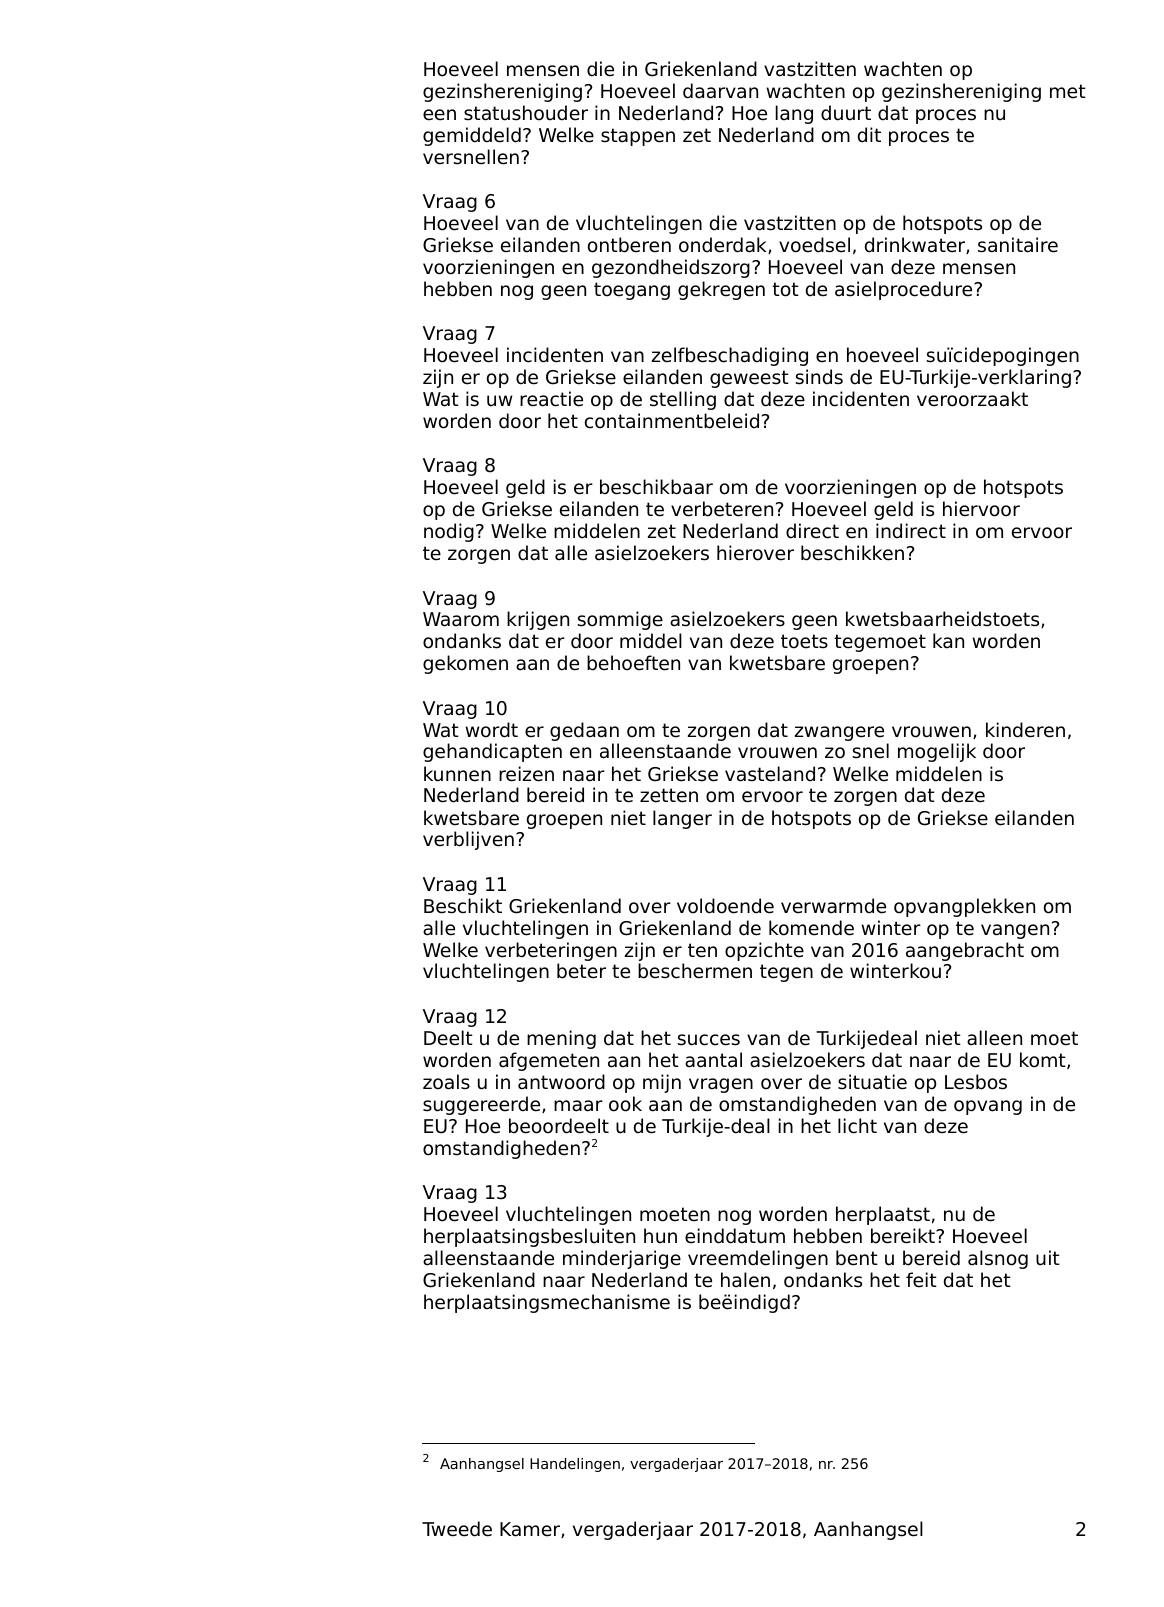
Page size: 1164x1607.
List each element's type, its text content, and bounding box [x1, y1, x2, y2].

text Waarom krijgen sommige asielzoekers geen kwetsbaarheidstoets, ondanks dat er door middel van deze toets tegemoet kan worden gekomen aan de behoeften van kwetsbare groepen? [422, 609, 1087, 675]
text Wat wordt er gedaan om te zorgen dat zwangere vrouwen, kinderen, gehandicapten en alleenstaande vrouwen zo snel mogelijk door kunnen reizen naar het Griekse vasteland? Welke middelen is Nederland bereid in te zetten om ervoor te zorgen dat deze kwetsbare groepen niet langer in de hotspots op de Griekse eilanden verblijven? [422, 719, 1087, 851]
text Vraag 11 [422, 873, 1087, 896]
text Vraag 7 [422, 323, 1087, 345]
text Vraag 9 [422, 587, 1087, 609]
text Hoeveel van de vluchtelingen die vastzitten op de hotspots op de Griekse eilanden ontberen onderdak, voedsel, drinkwater, sanitaire voorzieningen en gezondheidszorg? Hoeveel van deze mensen hebben nog geen toegang gekregen tot de asielprocedure? [422, 213, 1087, 301]
text Aanhangsel Handelingen, vergaderjaar 2017–2018, nr. 256 [422, 1452, 1087, 1474]
text Hoeveel geld is er beschikbaar om de voorzieningen op de hotspots op de Griekse eilanden te verbeteren? Hoeveel geld is hiervoor nodig? Welke middelen zet Nederland direct en indirect in om ervoor te zorgen dat alle asielzoekers hierover beschikken? [422, 477, 1087, 565]
text Vraag 8 [422, 455, 1087, 477]
text Vraag 13 [422, 1182, 1087, 1204]
text Deelt u de mening dat het succes van de Turkijedeal niet alleen moet worden afgemeten aan het aantal asielzoekers dat naar de EU komt, zoals u in antwoord op mijn vragen over de situatie op Lesbos suggereerde, maar ook aan de omstandigheden van de opvang in de EU? Hoe beoordeelt u de Turkije-deal in het licht van deze omstandigheden? [422, 1028, 1087, 1159]
text Vraag 10 [422, 697, 1087, 719]
text Hoeveel vluchtelingen moeten nog worden herplaatst, nu de herplaatsingsbesluiten hun einddatum hebben bereikt? Hoeveel alleenstaande minderjarige vreemdelingen bent u bereid alsnog uit Griekenland naar Nederland te halen, ondanks het feit dat het herplaatsingsmechanisme is beëindigd? [422, 1204, 1087, 1313]
text Beschikt Griekenland over voldoende verwarmde opvangplekken om alle vluchtelingen in Griekenland de komende winter op te vangen? Welke verbeteringen zijn er ten opzichte van 2016 aangebracht om vluchtelingen beter te beschermen tegen de winterkou? [422, 896, 1087, 983]
text Vraag 6 [422, 191, 1087, 213]
text Hoeveel mensen die in Griekenland vastzitten wachten op gezinshereniging? Hoeveel daarvan wachten op gezinshereniging met een statushouder in Nederland? Hoe lang duurt dat proces nu gemiddeld? Welke stappen zet Nederland om dit proces te versnellen? [422, 59, 1087, 169]
text Vraag 12 [422, 1006, 1087, 1028]
text Hoeveel incidenten van zelfbeschadiging en hoeveel suïcidepogingen zijn er op de Griekse eilanden geweest sinds de EU-Turkije-verklaring? Wat is uw reactie op de stelling dat deze incidenten veroorzaakt worden door het containmentbeleid? [422, 345, 1087, 433]
